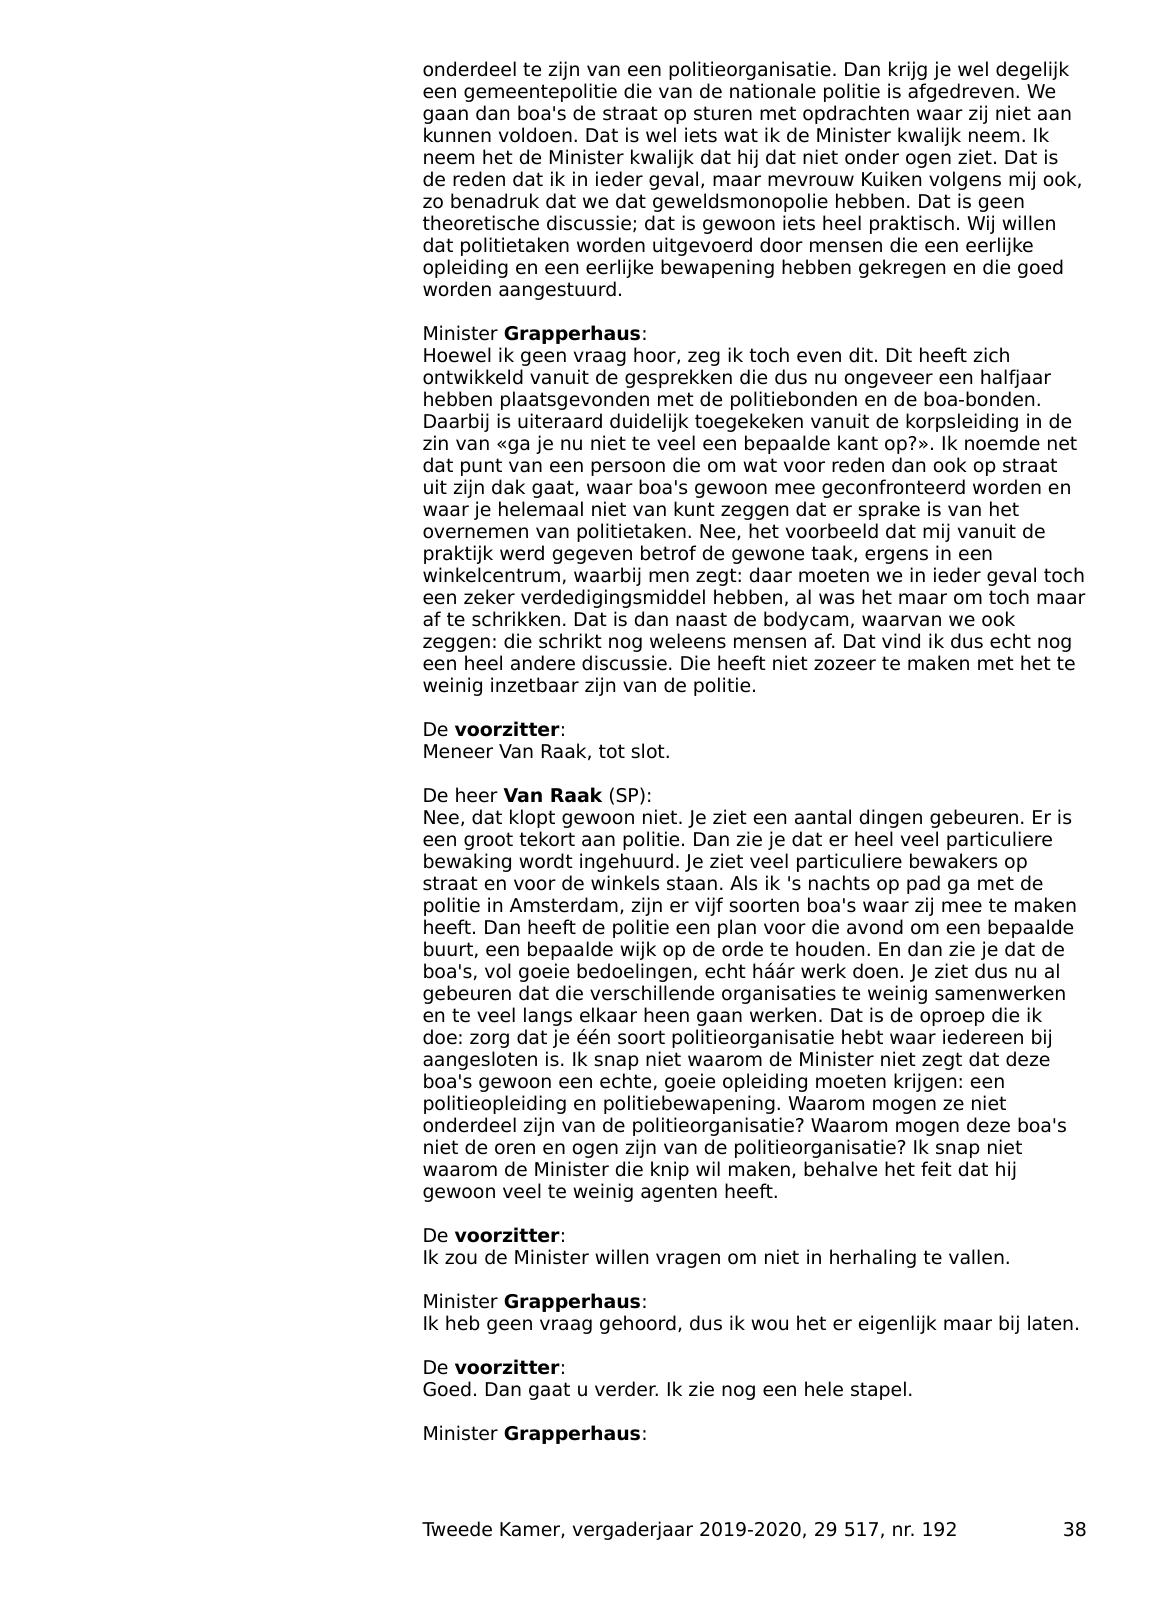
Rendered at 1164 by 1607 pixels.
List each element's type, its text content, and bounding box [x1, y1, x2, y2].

text Minister Grapperhaus: [422, 323, 1087, 345]
text Hoewel ik geen vraag hoor, zeg ik toch even dit. Dit heeft zich ontwikkeld vanuit de gesprekken die dus nu ongeveer een halfjaar hebben plaatsgevonden met de politiebonden en de boa-bonden. Daarbij is uiteraard duidelijk toegekeken vanuit de korpsleiding in de zin van «ga je nu niet te veel een bepaalde kant op?». Ik noemde net dat punt van een persoon die om wat voor reden dan ook op straat uit zijn dak gaat, waar boa's gewoon mee geconfronteerd worden en waar je helemaal niet van kunt zeggen dat er sprake is van het overnemen van politietaken. Nee, het voorbeeld dat mij vanuit de praktijk werd gegeven betrof de gewone taak, ergens in een winkelcentrum, waarbij men zegt: daar moeten we in ieder geval toch een zeker verdedigingsmiddel hebben, al was het maar om toch maar af te schrikken. Dat is dan naast de bodycam, waarvan we ook zeggen: die schrikt nog weleens mensen af. Dat vind ik dus echt nog een heel andere discussie. Die heeft niet zozeer te maken met het te weinig inzetbaar zijn van de politie. [422, 345, 1087, 697]
text De voorzitter: [422, 1225, 1087, 1247]
text Nee, dat klopt gewoon niet. Je ziet een aantal dingen gebeuren. Er is een groot tekort aan politie. Dan zie je dat er heel veel particuliere bewaking wordt ingehuurd. Je ziet veel particuliere bewakers op straat en voor de winkels staan. Als ik 's nachts op pad ga met de politie in Amsterdam, zijn er vijf soorten boa's waar zij mee te maken heeft. Dan heeft de politie een plan voor die avond om een bepaalde buurt, een bepaalde wijk op de orde te houden. En dan zie je dat de boa's, vol goeie bedoelingen, echt háár werk doen. Je ziet dus nu al gebeuren dat die verschillende organisaties te weinig samenwerken en te veel langs elkaar heen gaan werken. Dat is de oproep die ik doe: zorg dat je één soort politieorganisatie hebt waar iedereen bij aangesloten is. Ik snap niet waarom de Minister niet zegt dat deze boa's gewoon een echte, goeie opleiding moeten krijgen: een politieopleiding en politiebewapening. Waarom mogen ze niet onderdeel zijn van de politieorganisatie? Waarom mogen deze boa's niet de oren en ogen zijn van de politieorganisatie? Ik snap niet waarom de Minister die knip wil maken, behalve het feit dat hij gewoon veel te weinig agenten heeft. [422, 807, 1087, 1203]
text Goed. Dan gaat u verder. Ik zie nog een hele stapel. [422, 1379, 1087, 1401]
text De voorzitter: [422, 1357, 1087, 1379]
text Minister Grapperhaus: [422, 1423, 1087, 1445]
text onderdeel te zijn van een politieorganisatie. Dan krijg je wel degelijk een gemeentepolitie die van de nationale politie is afgedreven. We gaan dan boa's de straat op sturen met opdrachten waar zij niet aan kunnen voldoen. Dat is wel iets wat ik de Minister kwalijk neem. Ik neem het de Minister kwalijk dat hij dat niet onder ogen ziet. Dat is de reden dat ik in ieder geval, maar mevrouw Kuiken volgens mij ook, zo benadruk dat we dat geweldsmonopolie hebben. Dat is geen theoretische discussie; dat is gewoon iets heel praktisch. Wij willen dat politietaken worden uitgevoerd door mensen die een eerlijke opleiding en een eerlijke bewapening hebben gekregen en die goed worden aangestuurd. [422, 59, 1087, 301]
text De voorzitter: [422, 719, 1087, 741]
text Minister Grapperhaus: [422, 1291, 1087, 1313]
text De heer Van Raak (SP): [422, 785, 1087, 807]
text Ik zou de Minister willen vragen om niet in herhaling te vallen. [422, 1247, 1087, 1269]
text Meneer Van Raak, tot slot. [422, 741, 1087, 763]
text Ik heb geen vraag gehoord, dus ik wou het er eigenlijk maar bij laten. [422, 1313, 1087, 1335]
